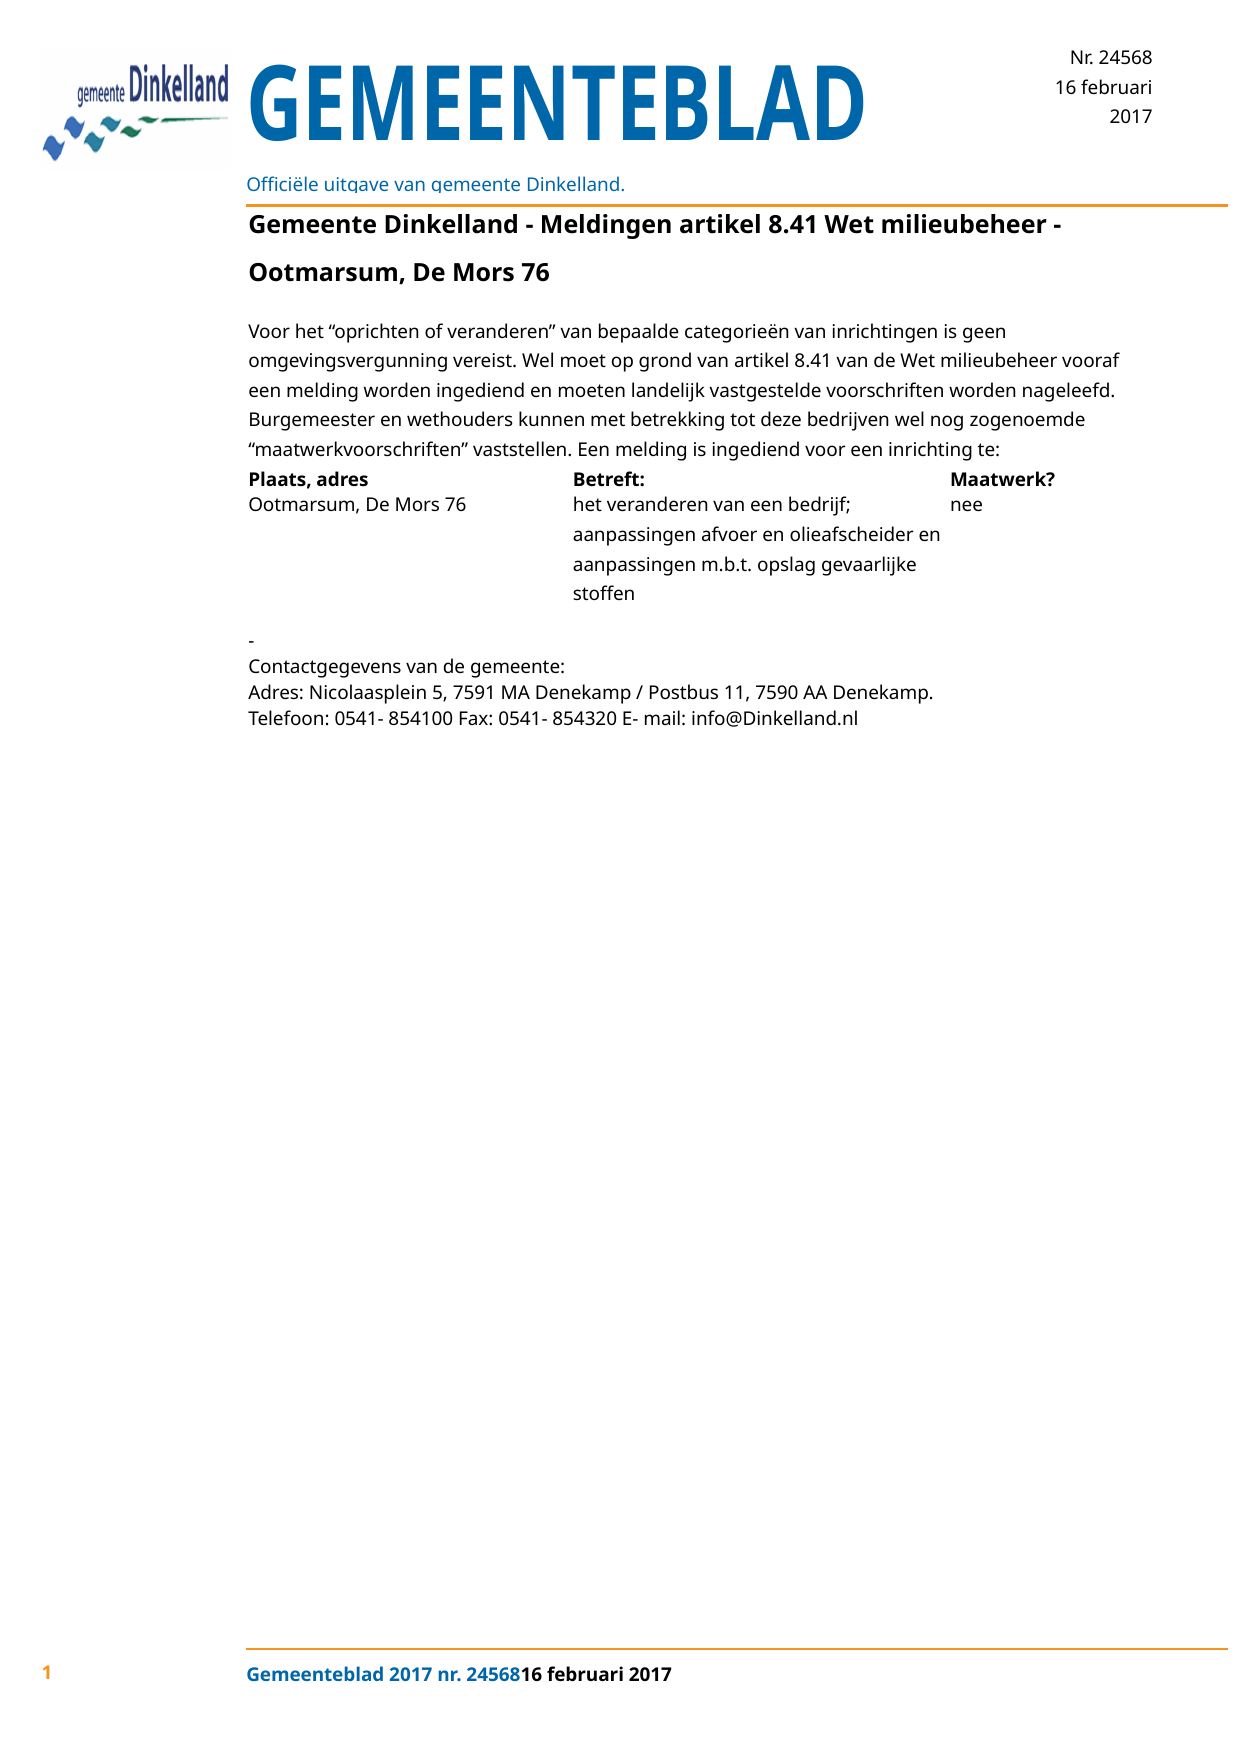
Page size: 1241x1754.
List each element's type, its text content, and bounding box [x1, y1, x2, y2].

text Voor het “oprichten of veranderen” van bepaalde categorieën van inrichtingen is geen omgevingsvergunning vereist. Wel moet op grond van artikel 8.41 van de Wet milieubeheer vooraf een melding worden ingediend en moeten landelijk vastgestelde voorschriften worden nageleefd. Burgemeester en wethouders kunnen met betrekking tot deze bedrijven wel nog zogenoemde “maatwerkvoorschriften” vaststellen. Een melding is ingediend voor een inrichting te: [248, 318, 1152, 462]
text Contactgegevens van de gemeente: [248, 653, 1152, 679]
text Telefoon: 0541- 854100 Fax: 0541- 854320 E- mail: info@Dinkelland.nl [248, 705, 1152, 731]
picture [41, 47, 231, 172]
text - [248, 628, 1152, 653]
table_cell nee [950, 492, 1152, 606]
table_cell het veranderen van een bedrijf; aanpassingen afvoer en olieafscheider en aanpassingen m.b.t. opslag gevaarlijke stoffen [573, 492, 950, 606]
table_header Maatwerk? [950, 466, 1152, 492]
table_header Betreft: [573, 466, 950, 492]
text Gemeente Dinkelland - Meldingen artikel 8.41 Wet milieubeheer - Ootmarsum, De Mors 76 [248, 207, 1152, 288]
table_cell Ootmarsum, De Mors 76 [248, 492, 573, 606]
table_header Plaats, adres [248, 466, 573, 492]
text Adres: Nicolaasplein 5, 7591 MA Denekamp / Postbus 11, 7590 AA Denekamp. [248, 679, 1152, 705]
